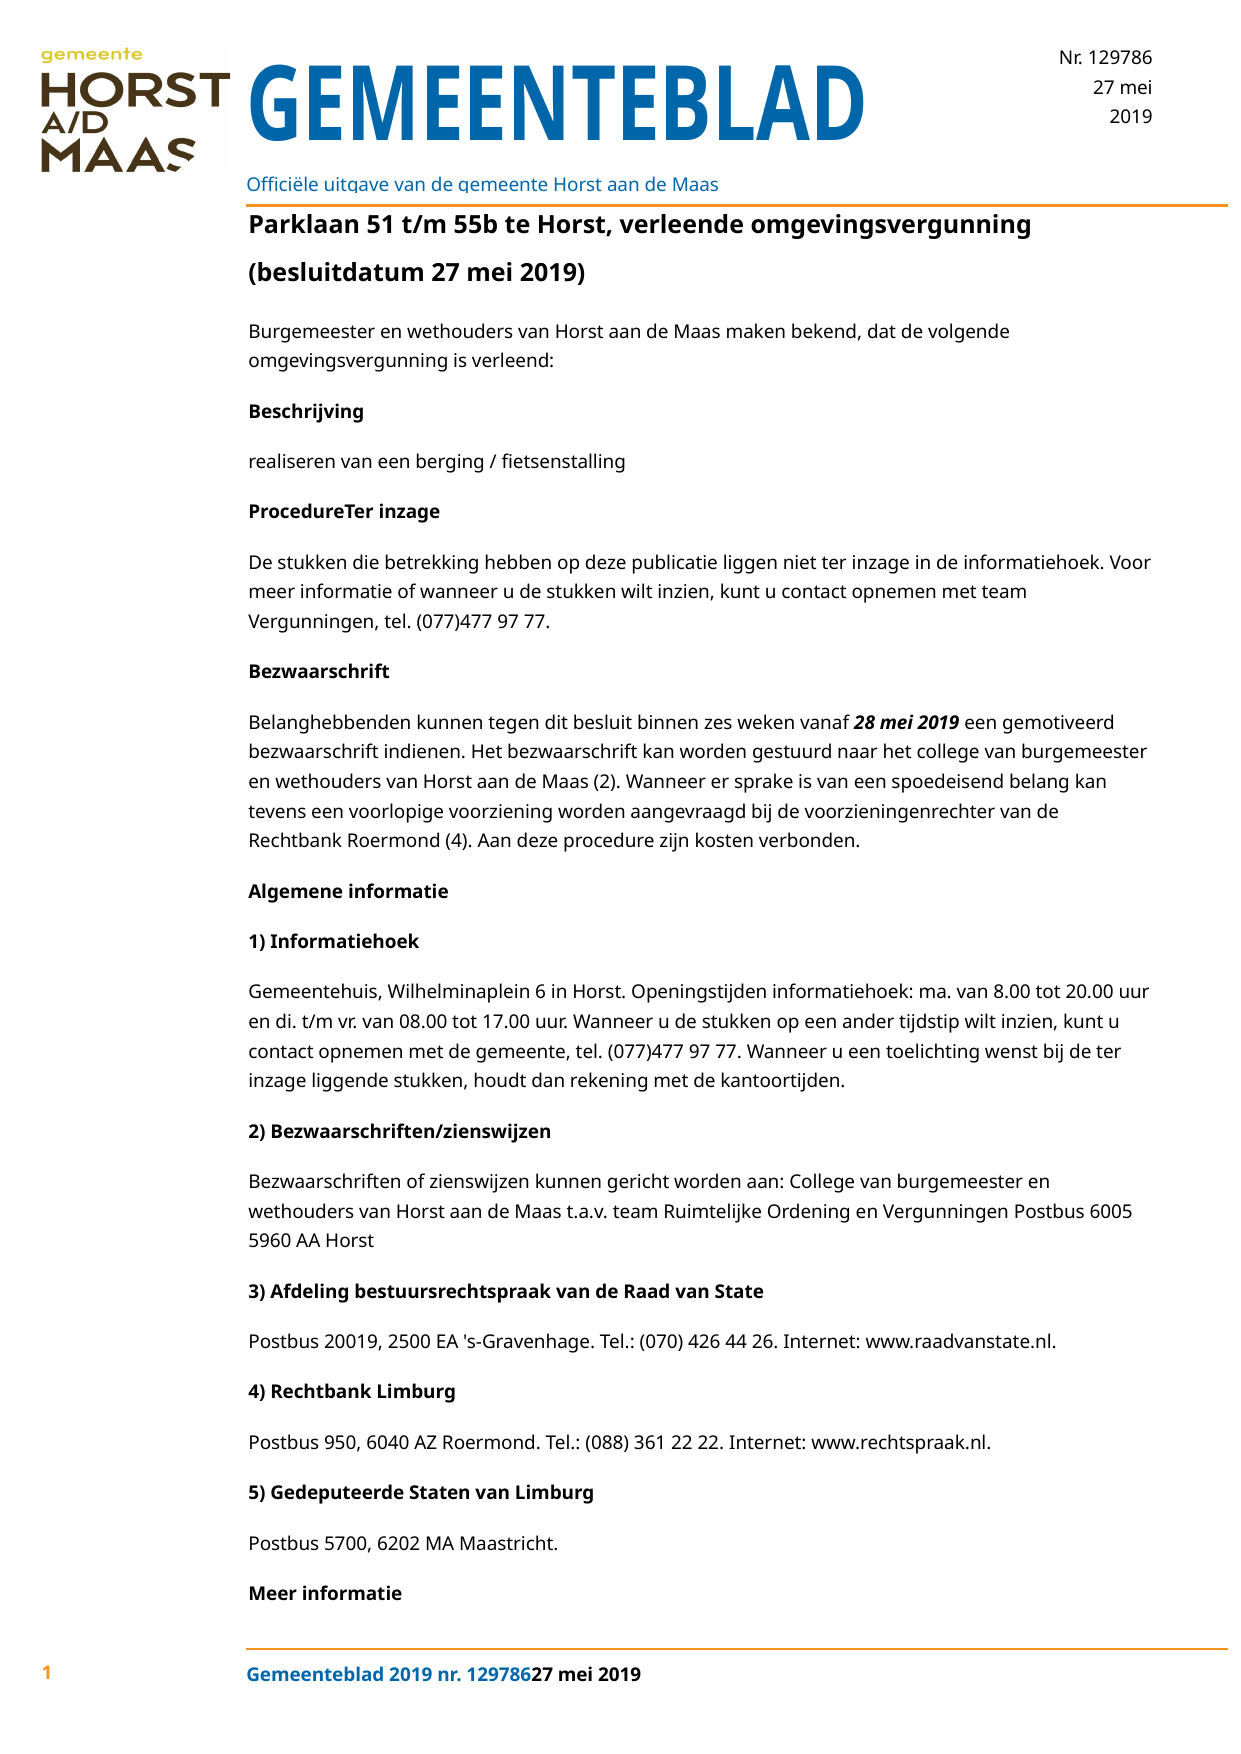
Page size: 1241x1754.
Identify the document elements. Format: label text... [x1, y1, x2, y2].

text Gemeentehuis, Wilhelminaplein 6 in Horst. Openingstijden informatiehoek: ma. van 8.00 tot 20.00 uur en di. t/m vr. van 08.00 tot 17.00 uur. Wanneer u de stukken op een ander tijdstip wilt inzien, kunt u contact opnemen met de gemeente, tel. (077)477 97 77. Wanneer u een toelichting wenst bij de ter inzage liggende stukken, houdt dan rekening met de kantoortijden. [248, 979, 1152, 1093]
text 1) Informatiehoek [248, 928, 1152, 954]
text Postbus 5700, 6202 MA Maastricht. [248, 1530, 1152, 1556]
text Postbus 20019, 2500 EA 's-Gravenhage. Tel.: (070) 426 44 26. Internet: www.raadvanstate.nl. [248, 1328, 1152, 1354]
text Bezwaarschrift [248, 659, 1152, 684]
text Burgemeester en wethouders van Horst aan de Maas maken bekend, dat de volgende omgevingsvergunning is verleend: [248, 318, 1152, 373]
text 3) Afdeling bestuursrechtspraak van de Raad van State [248, 1278, 1152, 1304]
text ProcedureTer inzage [248, 499, 1152, 524]
text Postbus 950, 6040 AZ Roermond. Tel.: (088) 361 22 22. Internet: www.rechtspraak.nl. [248, 1429, 1152, 1455]
text De stukken die betrekking hebben op deze publicatie liggen niet ter inzage in de informatiehoek. Voor meer informatie of wanneer u de stukken wilt inzien, kunt u contact opnemen met team Vergunningen, tel. (077)477 97 77. [248, 549, 1152, 634]
text Beschrijving [248, 398, 1152, 424]
text Algemene informatie [248, 878, 1152, 904]
text 4) Rechtbank Limburg [248, 1379, 1152, 1404]
text realiseren van een berging / fietsenstalling [248, 448, 1152, 474]
text 2) Bezwaarschriften/zienswijzen [248, 1118, 1152, 1144]
text Parklaan 51 t/m 55b te Horst, verleende omgevingsvergunning (besluitdatum 27 mei 2019) [248, 207, 1152, 288]
text Bezwaarschriften of zienswijzen kunnen gericht worden aan: College van burgemeester en wethouders van Horst aan de Maas t.a.v. team Ruimtelijke Ordening en Vergunningen Postbus 6005 5960 AA Horst [248, 1168, 1152, 1253]
text 5) Gedeputeerde Staten van Limburg [248, 1479, 1152, 1505]
text Meer informatie [248, 1580, 1152, 1606]
picture [41, 47, 231, 172]
text Belanghebbenden kunnen tegen dit besluit binnen zes weken vanaf 28 mei 2019 een gemotiveerd bezwaarschrift indienen. Het bezwaarschrift kan worden gestuurd naar het college van burgemeester en wethouders van Horst aan de Maas (2). Wanneer er sprake is van een spoedeisend belang kan tevens een voorlopige voorziening worden aangevraagd bij de voorzieningenrechter van de Rechtbank Roermond (4). Aan deze procedure zijn kosten verbonden. [248, 709, 1152, 853]
